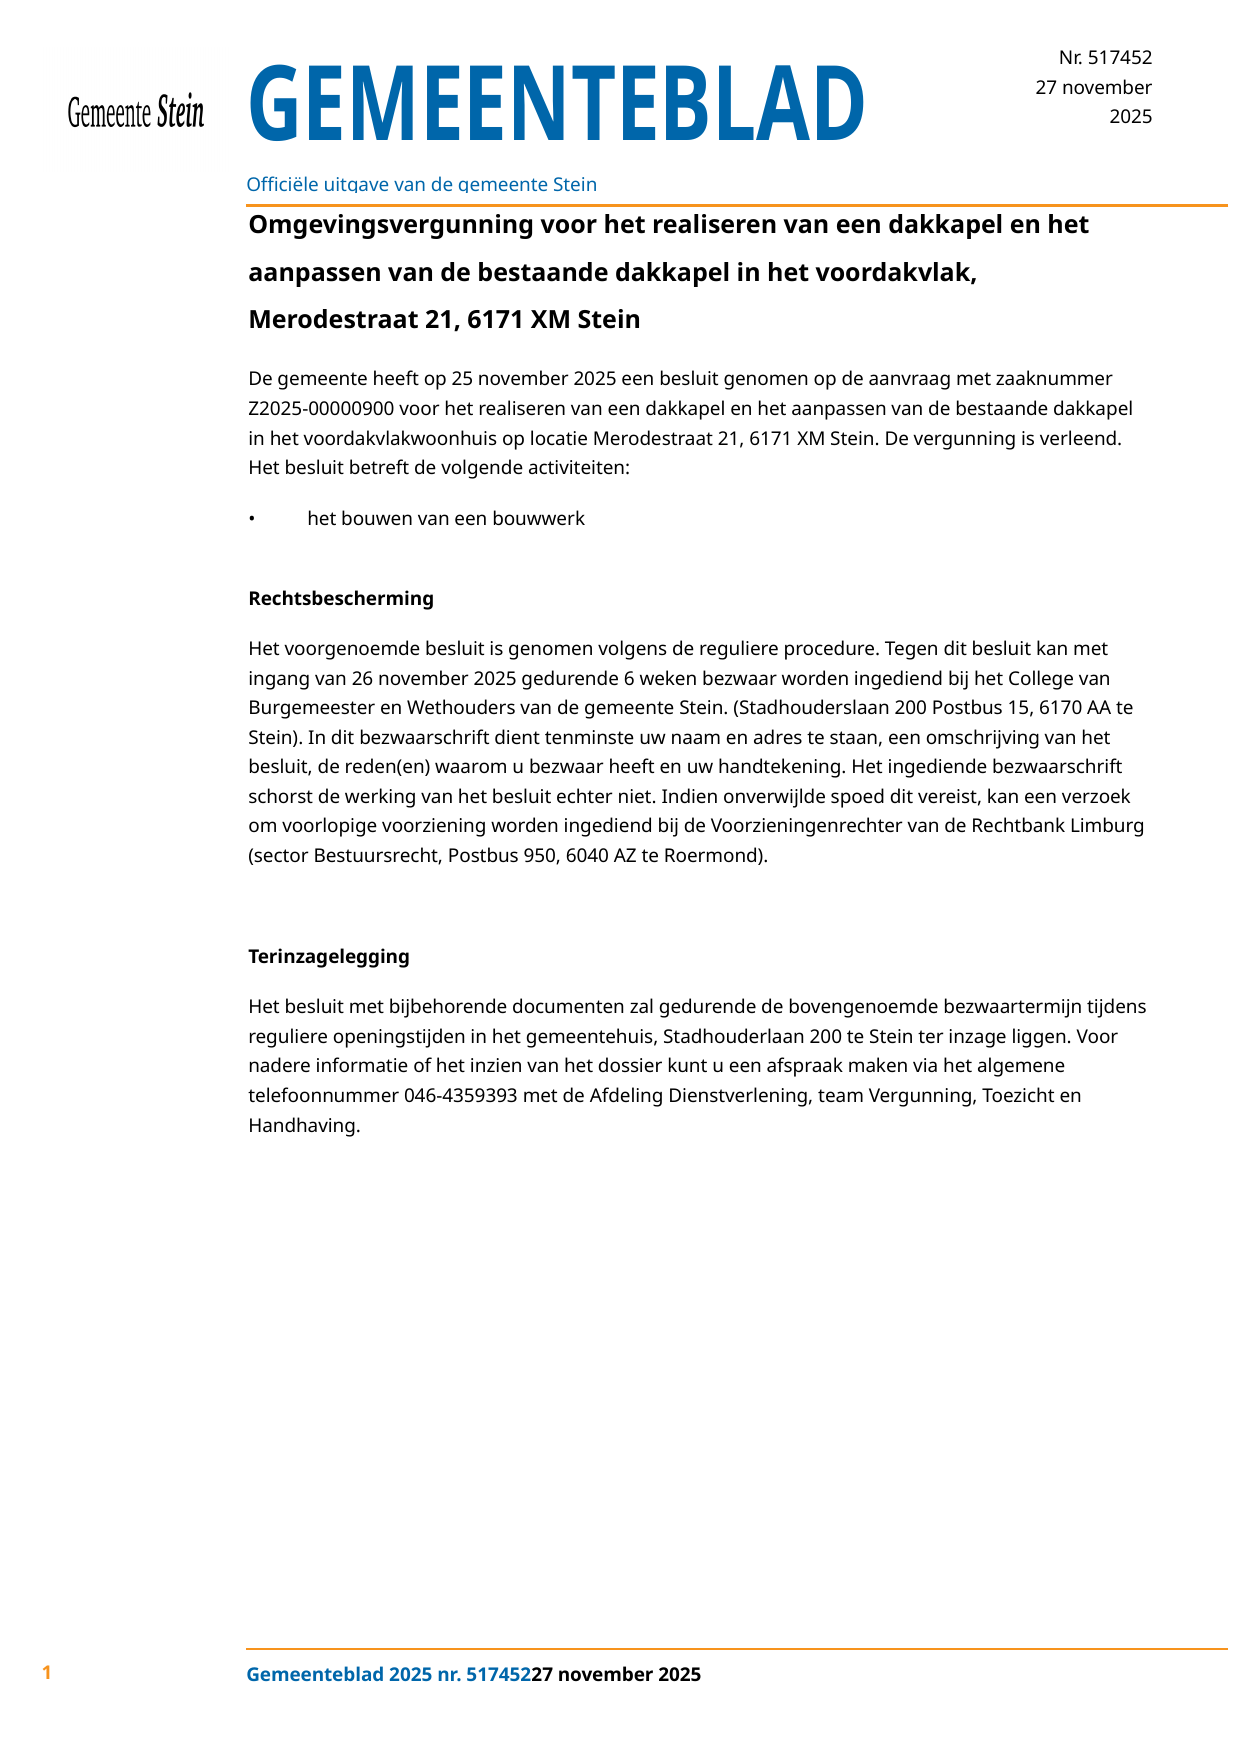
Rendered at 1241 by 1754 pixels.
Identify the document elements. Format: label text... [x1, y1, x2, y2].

text Terinzagelegging [248, 943, 1152, 969]
text De gemeente heeft op 25 november 2025 een besluit genomen op de aanvraag met zaaknummer Z2025-00000900 voor het realiseren van een dakkapel en het aanpassen van de bestaande dakkapel in het voordakvlakwoonhuis op locatie Merodestraat 21, 6171 XM Stein. De vergunning is verleend. Het besluit betreft de volgende activiteiten: [248, 366, 1152, 480]
list het bouwen van een bouwwerk [248, 505, 1152, 530]
text Omgevingsvergunning voor het realiseren van een dakkapel en het aanpassen van de bestaande dakkapel in het voordakvlak, Merodestraat 21, 6171 XM Stein [248, 207, 1152, 336]
picture [41, 47, 231, 172]
text Rechtsbescherming [248, 585, 1152, 610]
text Het voorgenoemde besluit is genomen volgens de reguliere procedure. Tegen dit besluit kan met ingang van 26 november 2025 gedurende 6 weken bezwaar worden ingediend bij het College van Burgemeester en Wethouders van de gemeente Stein. (Stadhouderslaan 200 Postbus 15, 6170 AA te Stein). In dit bezwaarschrift dient tenminste uw naam en adres te staan, een omschrijving van het besluit, de reden(en) waarom u bezwaar heeft en uw handtekening. Het ingediende bezwaarschrift schorst de werking van het besluit echter niet. Indien onverwijlde spoed dit vereist, kan een verzoek om voorlopige voorziening worden ingediend bij de Voorzieningenrechter van de Rechtbank Limburg (sector Bestuursrecht, Postbus 950, 6040 AZ te Roermond). [248, 635, 1152, 868]
text Het besluit met bijbehorende documenten zal gedurende de bovengenoemde bezwaartermijn tijdens reguliere openingstijden in het gemeentehuis, Stadhouderlaan 200 te Stein ter inzage liggen. Voor nadere informatie of het inzien van het dossier kunt u een afspraak maken via het algemene telefoonnummer 046-4359393 met de Afdeling Dienstverlening, team Vergunning, Toezicht en Handhaving. [248, 993, 1152, 1137]
